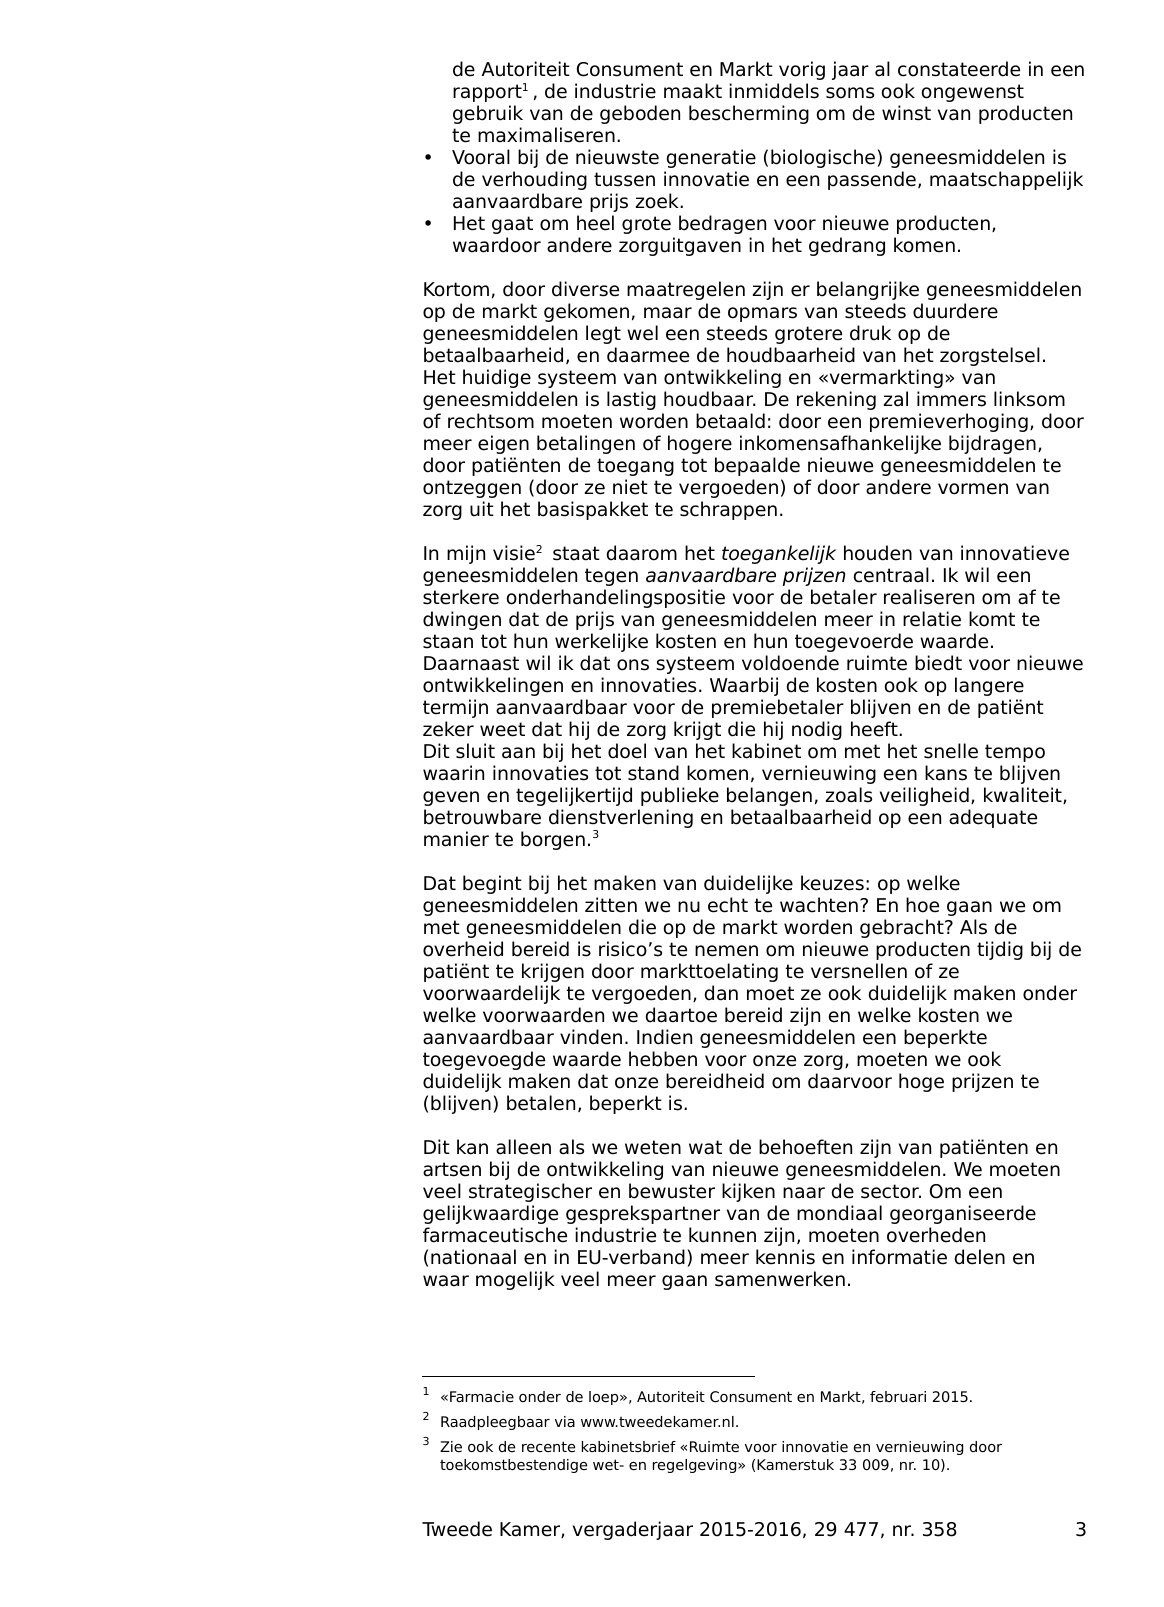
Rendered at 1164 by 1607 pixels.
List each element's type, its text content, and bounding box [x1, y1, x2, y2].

text Raadpleegbaar via www.tweedekamer.nl. [422, 1410, 1087, 1432]
text Dat begint bij het maken van duidelijke keuzes: op welke geneesmiddelen zitten we nu echt te wachten? En hoe gaan we om met geneesmiddelen die op de markt worden gebracht? Als de overheid bereid is risico’s te nemen om nieuwe producten tijdig bij de patiënt te krijgen door markttoelating te versnellen of ze voorwaardelijk te vergoeden, dan moet ze ook duidelijk maken onder welke voorwaarden we daartoe bereid zijn en welke kosten we aanvaardbaar vinden. Indien geneesmiddelen een beperkte toegevoegde waarde hebben voor onze zorg, moeten we ook duidelijk maken dat onze bereidheid om daarvoor hoge prijzen te (blijven) betalen, beperkt is. [422, 873, 1087, 1115]
text • Het gaat om heel grote bedragen voor nieuwe producten, waardoor andere zorguitgaven in het gedrang komen. [422, 213, 1087, 257]
text In mijn visie staat daarom het toegankelijk houden van innovatieve geneesmiddelen tegen aanvaardbare prijzen centraal. Ik wil een sterkere onderhandelingspositie voor de betaler realiseren om af te dwingen dat de prijs van geneesmiddelen meer in relatie komt te staan tot hun werkelijke kosten en hun toegevoerde waarde. Daarnaast wil ik dat ons systeem voldoende ruimte biedt voor nieuwe ontwikkelingen en innovaties. Waarbij de kosten ook op langere termijn aanvaardbaar voor de premiebetaler blijven en de patiënt zeker weet dat hij de zorg krijgt die hij nodig heeft. [422, 543, 1087, 741]
text de Autoriteit Consument en Markt vorig jaar al constateerde in een rapport, de industrie maakt inmiddels soms ook ongewenst gebruik van de geboden bescherming om de winst van producten te maximaliseren. [422, 59, 1087, 147]
text «Farmacie onder de loep», Autoriteit Consument en Markt, februari 2015. [422, 1385, 1087, 1407]
text • Vooral bij de nieuwste generatie (biologische) geneesmiddelen is de verhouding tussen innovatie en een passende, maatschappelijk aanvaardbare prijs zoek. [422, 147, 1087, 213]
text Zie ook de recente kabinetsbrief «Ruimte voor innovatie en vernieuwing door toekomstbestendige wet- en regelgeving» (Kamerstuk 33 009, nr. 10). [422, 1435, 1087, 1474]
text Dit sluit aan bij het doel van het kabinet om met het snelle tempo waarin innovaties tot stand komen, vernieuwing een kans te blijven geven en tegelijkertijd publieke belangen, zoals veiligheid, kwaliteit, betrouwbare dienstverlening en betaalbaarheid op een adequate manier te borgen. [422, 741, 1087, 851]
text Dit kan alleen als we weten wat de behoeften zijn van patiënten en artsen bij de ontwikkeling van nieuwe geneesmiddelen. We moeten veel strategischer en bewuster kijken naar de sector. Om een gelijkwaardige gesprekspartner van de mondiaal georganiseerde farmaceutische industrie te kunnen zijn, moeten overheden (nationaal en in EU-verband) meer kennis en informatie delen en waar mogelijk veel meer gaan samenwerken. [422, 1137, 1087, 1291]
text Kortom, door diverse maatregelen zijn er belangrijke geneesmiddelen op de markt gekomen, maar de opmars van steeds duurdere geneesmiddelen legt wel een steeds grotere druk op de betaalbaarheid, en daarmee de houdbaarheid van het zorgstelsel. Het huidige systeem van ontwikkeling en «vermarkting» van geneesmiddelen is lastig houdbaar. De rekening zal immers linksom of rechtsom moeten worden betaald: door een premieverhoging, door meer eigen betalingen of hogere inkomensafhankelijke bijdragen, door patiënten de toegang tot bepaalde nieuwe geneesmiddelen te ontzeggen (door ze niet te vergoeden) of door andere vormen van zorg uit het basispakket te schrappen. [422, 279, 1087, 521]
